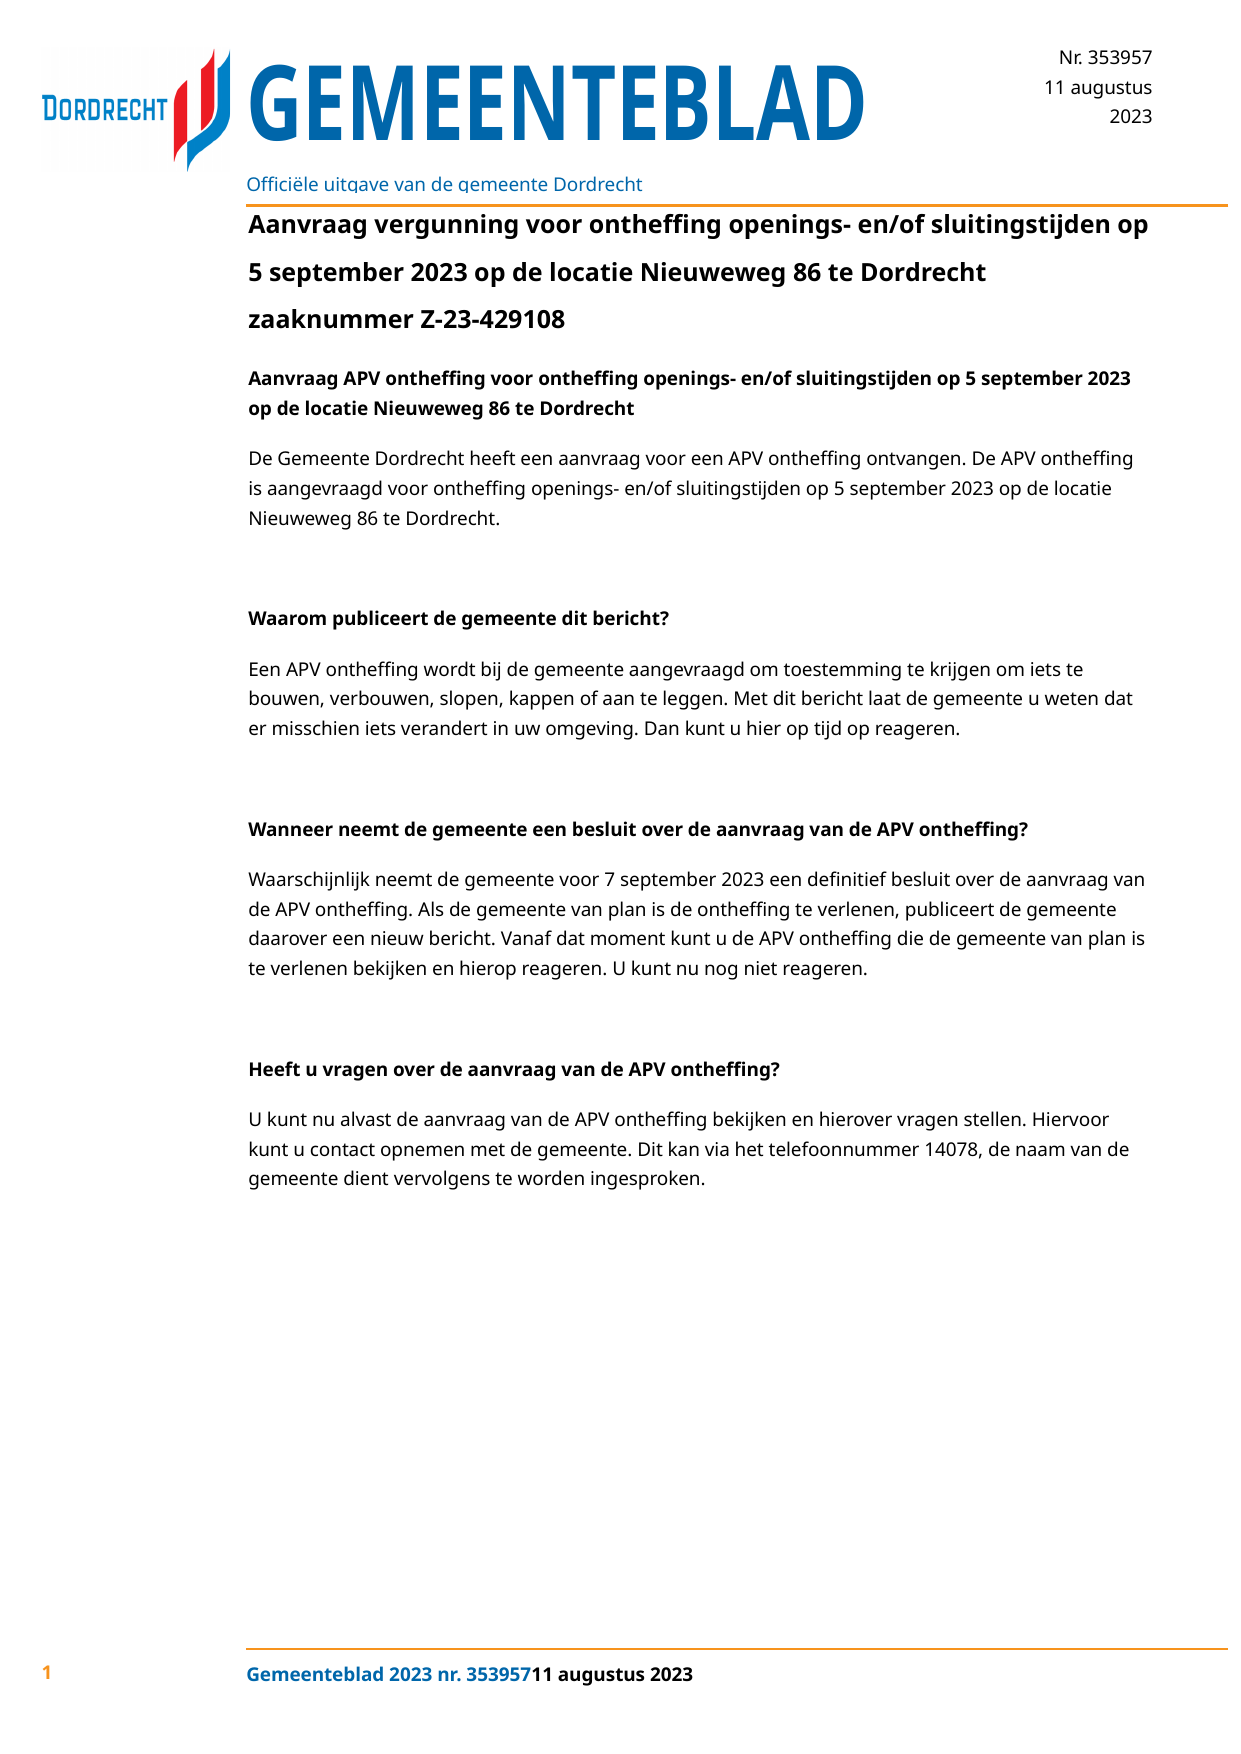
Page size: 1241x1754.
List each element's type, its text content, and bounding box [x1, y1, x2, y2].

text Waarom publiceert de gemeente dit bericht? [248, 606, 1152, 631]
text Een APV ontheffing wordt bij de gemeente aangevraagd om toestemming te krijgen om iets te bouwen, verbouwen, slopen, kappen of aan te leggen. Met dit bericht laat de gemeente u weten dat er misschien iets verandert in uw omgeving. Dan kunt u hier op tijd op reageren. [248, 656, 1152, 741]
text Heeft u vragen over de aanvraag van de APV ontheffing? [248, 1056, 1152, 1082]
text Aanvraag APV ontheffing voor ontheffing openings- en/of sluitingstijden op 5 september 2023 op de locatie Nieuweweg 86 te Dordrecht [248, 366, 1152, 421]
text Wanneer neemt de gemeente een besluit over de aanvraag van de APV ontheffing? [248, 816, 1152, 842]
text U kunt nu alvast de aanvraag van de APV ontheffing bekijken en hierover vragen stellen. Hiervoor kunt u contact opnemen met de gemeente. Dit kan via het telefoonnummer 14078, de naam van de gemeente dient vervolgens te worden ingesproken. [248, 1106, 1152, 1191]
picture [41, 47, 231, 172]
text Waarschijnlijk neemt de gemeente voor 7 september 2023 een definitief besluit over de aanvraag van de APV ontheffing. Als de gemeente van plan is de ontheffing te verlenen, publiceert de gemeente daarover een nieuw bericht. Vanaf dat moment kunt u de APV ontheffing die de gemeente van plan is te verlenen bekijken en hierop reageren. U kunt nu nog niet reageren. [248, 866, 1152, 981]
text De Gemeente Dordrecht heeft een aanvraag voor een APV ontheffing ontvangen. De APV ontheffing is aangevraagd voor ontheffing openings- en/of sluitingstijden op 5 september 2023 op de locatie Nieuweweg 86 te Dordrecht. [248, 446, 1152, 530]
text Aanvraag vergunning voor ontheffing openings- en/of sluitingstijden op 5 september 2023 op de locatie Nieuweweg 86 te Dordrecht zaaknummer Z-23-429108 [248, 207, 1152, 336]
